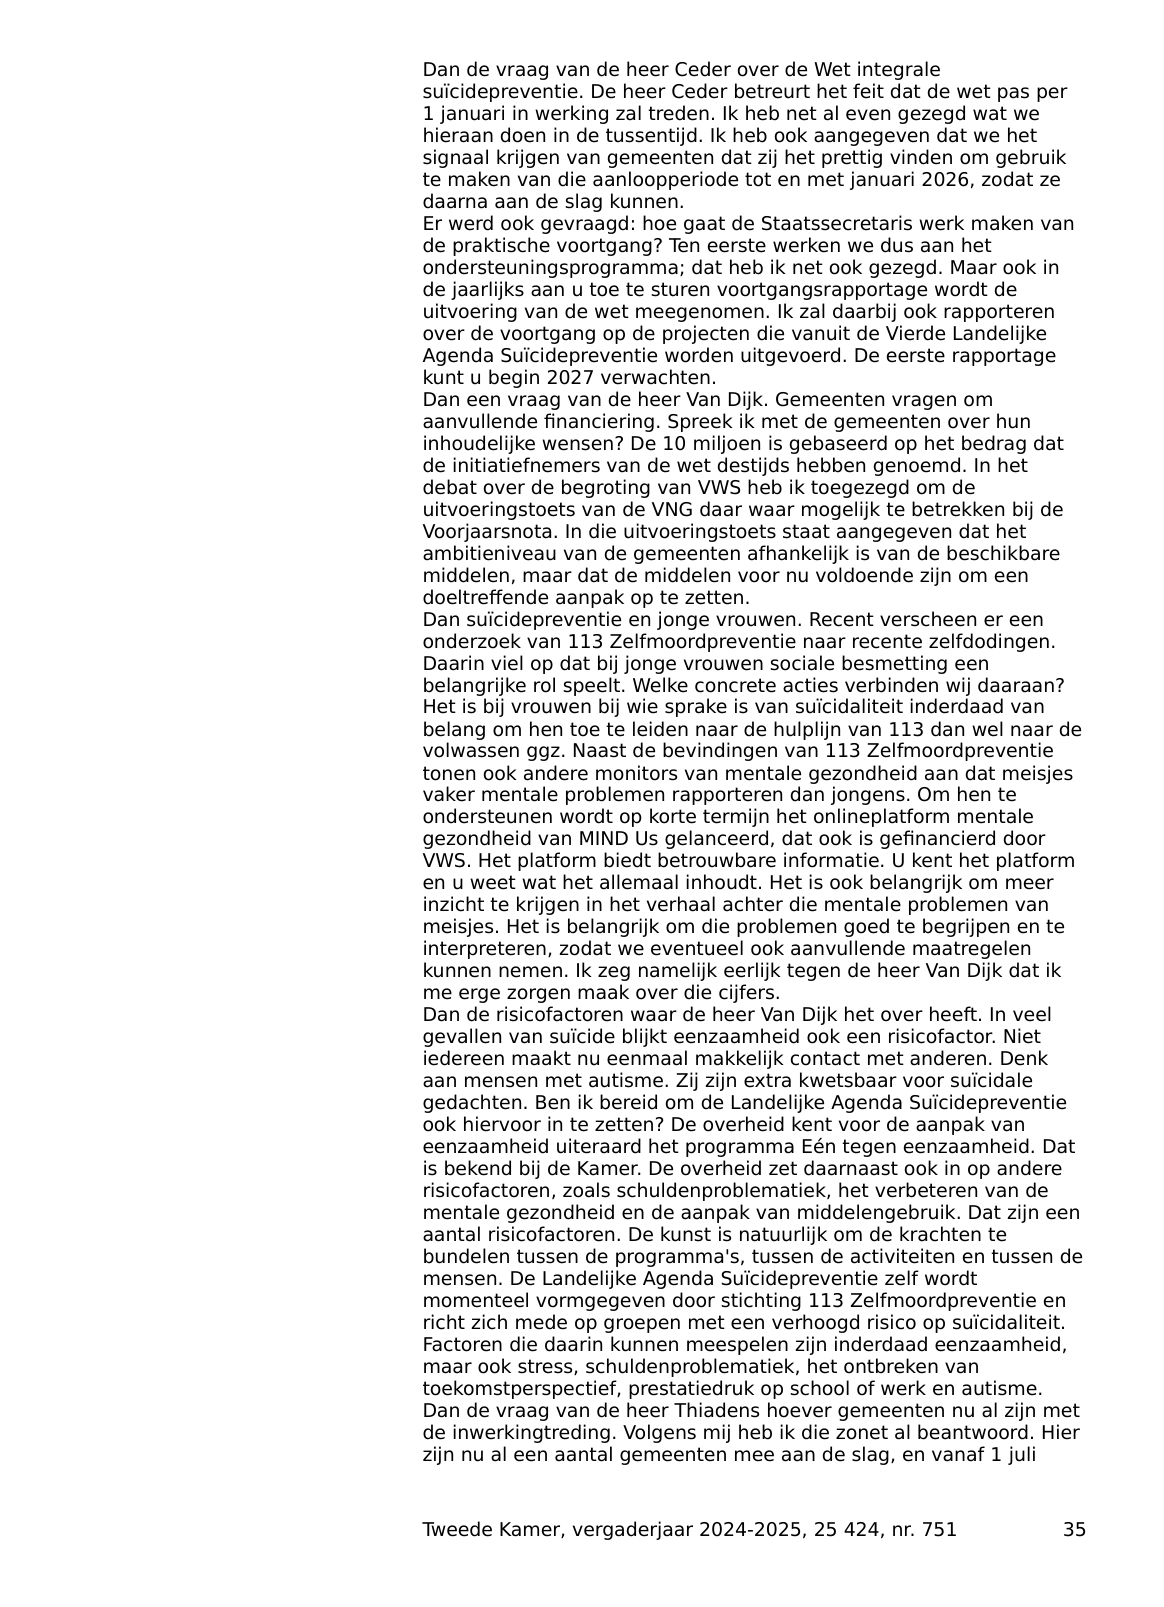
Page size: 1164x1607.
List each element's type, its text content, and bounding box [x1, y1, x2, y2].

text Er werd ook gevraagd: hoe gaat de Staatssecretaris werk maken van de praktische voortgang? Ten eerste werken we dus aan het ondersteuningsprogramma; dat heb ik net ook gezegd. Maar ook in de jaarlijks aan u toe te sturen voortgangsrapportage wordt de uitvoering van de wet meegenomen. Ik zal daarbij ook rapporteren over de voortgang op de projecten die vanuit de Vierde Landelijke Agenda Suïcidepreventie worden uitgevoerd. De eerste rapportage kunt u begin 2027 verwachten. [422, 213, 1087, 389]
text Dan suïcidepreventie en jonge vrouwen. Recent verscheen er een onderzoek van 113 Zelfmoordpreventie naar recente zelfdodingen. Daarin viel op dat bij jonge vrouwen sociale besmetting een belangrijke rol speelt. Welke concrete acties verbinden wij daaraan? Het is bij vrouwen bij wie sprake is van suïcidaliteit inderdaad van belang om hen toe te leiden naar de hulplijn van 113 dan wel naar de volwassen ggz. Naast de bevindingen van 113 Zelfmoordpreventie tonen ook andere monitors van mentale gezondheid aan dat meisjes vaker mentale problemen rapporteren dan jongens. Om hen te ondersteunen wordt op korte termijn het onlineplatform mentale gezondheid van MIND Us gelanceerd, dat ook is gefinancierd door VWS. Het platform biedt betrouwbare informatie. U kent het platform en u weet wat het allemaal inhoudt. Het is ook belangrijk om meer inzicht te krijgen in het verhaal achter die mentale problemen van meisjes. Het is belangrijk om die problemen goed te begrijpen en te interpreteren, zodat we eventueel ook aanvullende maatregelen kunnen nemen. Ik zeg namelijk eerlijk tegen de heer Van Dijk dat ik me erge zorgen maak over die cijfers. [422, 608, 1087, 1004]
text Dan een vraag van de heer Van Dijk. Gemeenten vragen om aanvullende financiering. Spreek ik met de gemeenten over hun inhoudelijke wensen? De 10 miljoen is gebaseerd op het bedrag dat de initiatiefnemers van de wet destijds hebben genoemd. In het debat over de begroting van VWS heb ik toegezegd om de uitvoeringstoets van de VNG daar waar mogelijk te betrekken bij de Voorjaarsnota. In die uitvoeringstoets staat aangegeven dat het ambitieniveau van de gemeenten afhankelijk is van de beschikbare middelen, maar dat de middelen voor nu voldoende zijn om een doeltreffende aanpak op te zetten. [422, 389, 1087, 608]
text Dan de vraag van de heer Ceder over de Wet integrale suïcidepreventie. De heer Ceder betreurt het feit dat de wet pas per 1 januari in werking zal treden. Ik heb net al even gezegd wat we hieraan doen in de tussentijd. Ik heb ook aangegeven dat we het signaal krijgen van gemeenten dat zij het prettig vinden om gebruik te maken van die aanloopperiode tot en met januari 2026, zodat ze daarna aan de slag kunnen. [422, 59, 1087, 213]
text Dan de vraag van de heer Thiadens hoever gemeenten nu al zijn met de inwerkingtreding. Volgens mij heb ik die zonet al beantwoord. Hier zijn nu al een aantal gemeenten mee aan de slag, en vanaf 1 juli [422, 1400, 1087, 1466]
text Dan de risicofactoren waar de heer Van Dijk het over heeft. In veel gevallen van suïcide blijkt eenzaamheid ook een risicofactor. Niet iedereen maakt nu eenmaal makkelijk contact met anderen. Denk aan mensen met autisme. Zij zijn extra kwetsbaar voor suïcidale gedachten. Ben ik bereid om de Landelijke Agenda Suïcidepreventie ook hiervoor in te zetten? De overheid kent voor de aanpak van eenzaamheid uiteraard het programma Eén tegen eenzaamheid. Dat is bekend bij de Kamer. De overheid zet daarnaast ook in op andere risicofactoren, zoals schuldenproblematiek, het verbeteren van de mentale gezondheid en de aanpak van middelengebruik. Dat zijn een aantal risicofactoren. De kunst is natuurlijk om de krachten te bundelen tussen de programma's, tussen de activiteiten en tussen de mensen. De Landelijke Agenda Suïcidepreventie zelf wordt momenteel vormgegeven door stichting 113 Zelfmoordpreventie en richt zich mede op groepen met een verhoogd risico op suïcidaliteit. Factoren die daarin kunnen meespelen zijn inderdaad eenzaamheid, maar ook stress, schuldenproblematiek, het ontbreken van toekomstperspectief, prestatiedruk op school of werk en autisme. [422, 1004, 1087, 1400]
